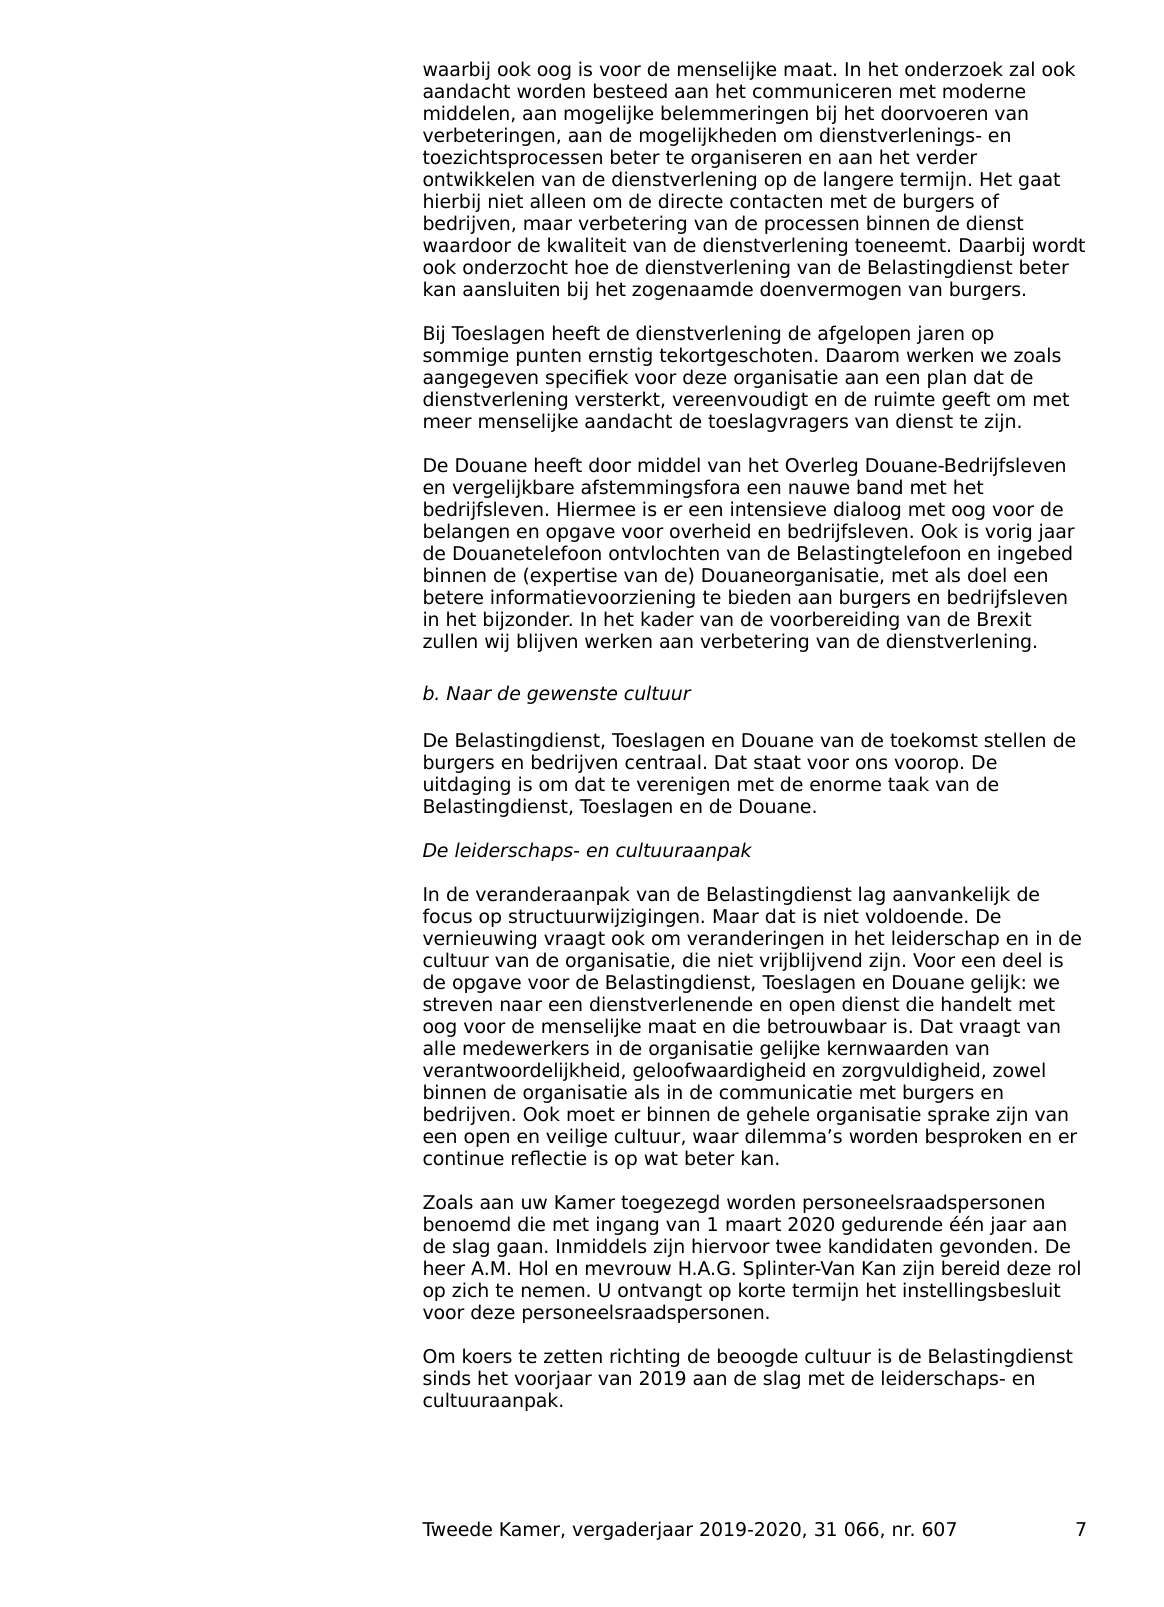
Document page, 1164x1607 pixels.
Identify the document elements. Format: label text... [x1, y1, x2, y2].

subtitle b. Naar de gewenste cultuur [422, 683, 1087, 705]
text Om koers te zetten richting de beoogde cultuur is de Belastingdienst sinds het voorjaar van 2019 aan de slag met de leiderschaps- en cultuuraanpak. [422, 1346, 1087, 1412]
text De Belastingdienst, Toeslagen en Douane van de toekomst stellen de burgers en bedrijven centraal. Dat staat voor ons voorop. De uitdaging is om dat te verenigen met de enorme taak van de Belastingdienst, Toeslagen en de Douane. [422, 730, 1087, 818]
text De Douane heeft door middel van het Overleg Douane-Bedrijfsleven en vergelijkbare afstemmingsfora een nauwe band met het bedrijfsleven. Hiermee is er een intensieve dialoog met oog voor de belangen en opgave voor overheid en bedrijfsleven. Ook is vorig jaar de Douanetelefoon ontvlochten van de Belastingtelefoon en ingebed binnen de (expertise van de) Douaneorganisatie, met als doel een betere informatievoorziening te bieden aan burgers en bedrijfsleven in het bijzonder. In het kader van de voorbereiding van de Brexit zullen wij blijven werken aan verbetering van de dienstverlening. [422, 455, 1087, 653]
text Zoals aan uw Kamer toegezegd worden personeelsraadspersonen benoemd die met ingang van 1 maart 2020 gedurende één jaar aan de slag gaan. Inmiddels zijn hiervoor twee kandidaten gevonden. De heer A.M. Hol en mevrouw H.A.G. Splinter-Van Kan zijn bereid deze rol op zich te nemen. U ontvangt op korte termijn het instellingsbesluit voor deze personeelsraadspersonen. [422, 1192, 1087, 1324]
text Bij Toeslagen heeft de dienstverlening de afgelopen jaren op sommige punten ernstig tekortgeschoten. Daarom werken we zoals aangegeven specifiek voor deze organisatie aan een plan dat de dienstverlening versterkt, vereenvoudigt en de ruimte geeft om met meer menselijke aandacht de toeslagvragers van dienst te zijn. [422, 323, 1087, 433]
subtitle De leiderschaps- en cultuuraanpak [422, 840, 1087, 862]
text waarbij ook oog is voor de menselijke maat. In het onderzoek zal ook aandacht worden besteed aan het communiceren met moderne middelen, aan mogelijke belemmeringen bij het doorvoeren van verbeteringen, aan de mogelijkheden om dienstverlenings- en toezichtsprocessen beter te organiseren en aan het verder ontwikkelen van de dienstverlening op de langere termijn. Het gaat hierbij niet alleen om de directe contacten met de burgers of bedrijven, maar verbetering van de processen binnen de dienst waardoor de kwaliteit van de dienstverlening toeneemt. Daarbij wordt ook onderzocht hoe de dienstverlening van de Belastingdienst beter kan aansluiten bij het zogenaamde doenvermogen van burgers. [422, 59, 1087, 301]
text In de veranderaanpak van de Belastingdienst lag aanvankelijk de focus op structuurwijzigingen. Maar dat is niet voldoende. De vernieuwing vraagt ook om veranderingen in het leiderschap en in de cultuur van de organisatie, die niet vrijblijvend zijn. Voor een deel is de opgave voor de Belastingdienst, Toeslagen en Douane gelijk: we streven naar een dienstverlenende en open dienst die handelt met oog voor de menselijke maat en die betrouwbaar is. Dat vraagt van alle medewerkers in de organisatie gelijke kernwaarden van verantwoordelijkheid, geloofwaardigheid en zorgvuldigheid, zowel binnen de organisatie als in de communicatie met burgers en bedrijven. Ook moet er binnen de gehele organisatie sprake zijn van een open en veilige cultuur, waar dilemma’s worden besproken en er continue reflectie is op wat beter kan. [422, 884, 1087, 1170]
